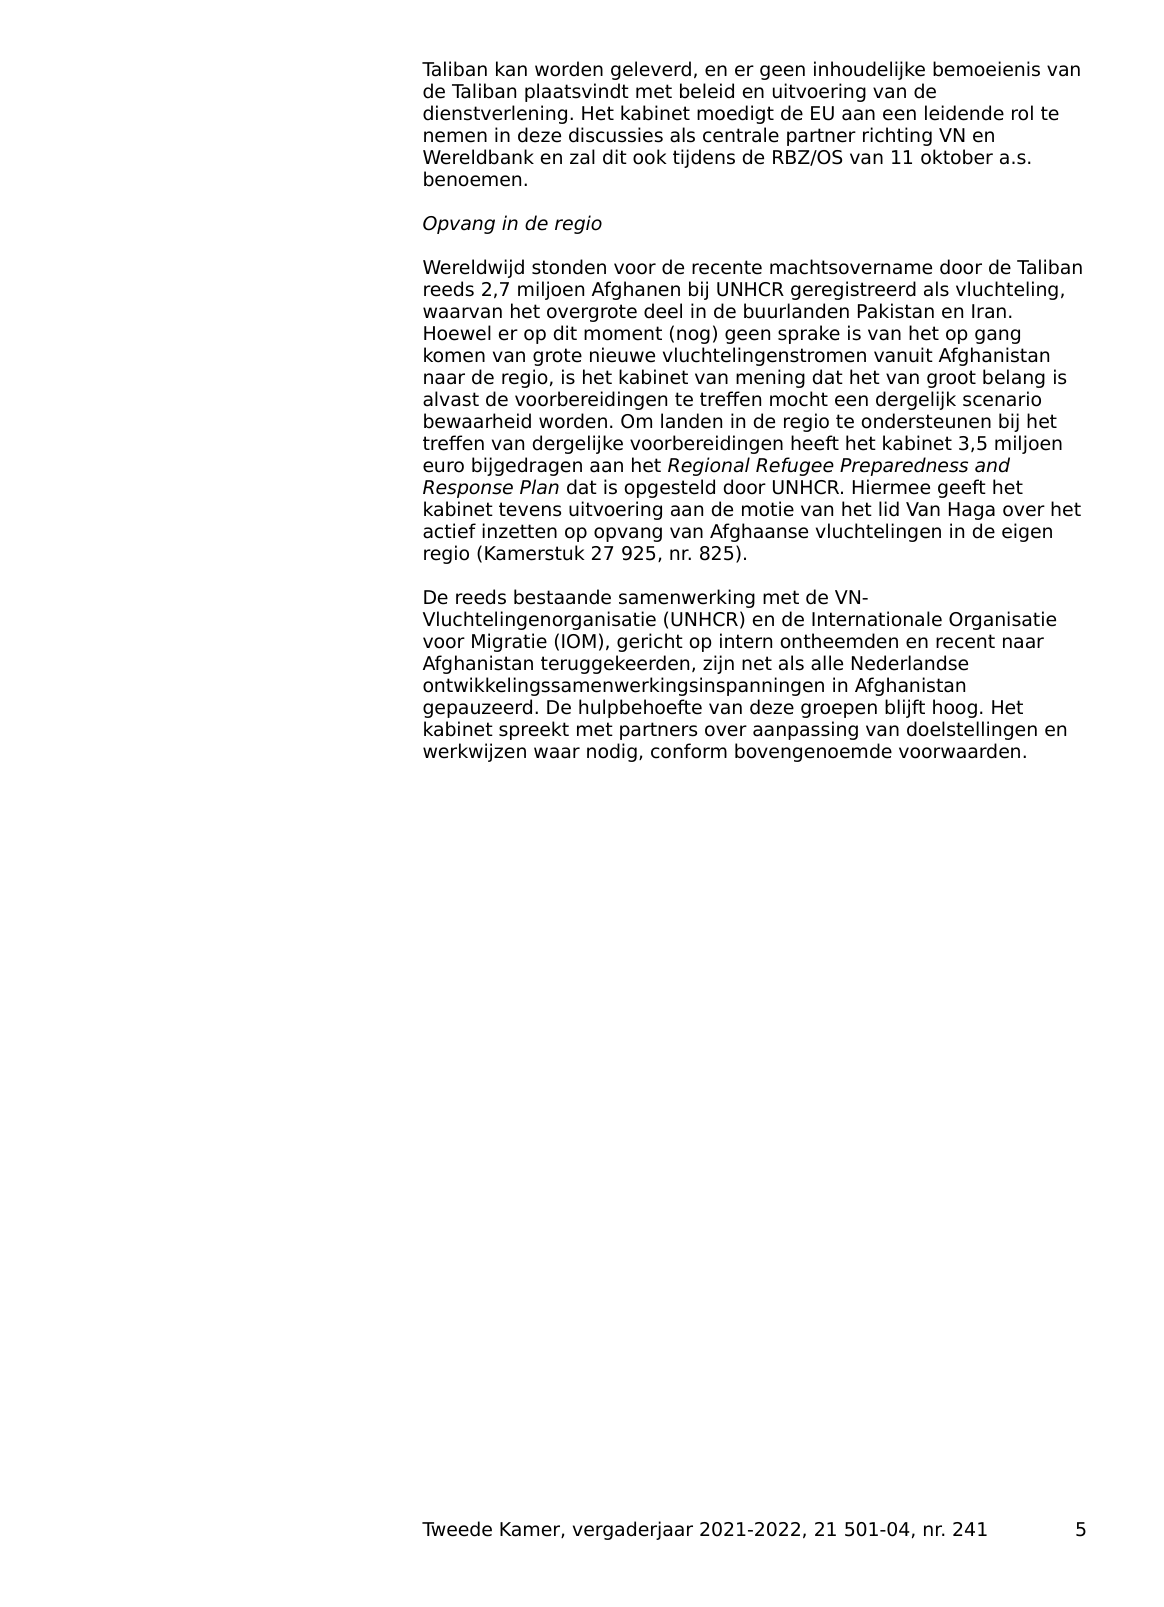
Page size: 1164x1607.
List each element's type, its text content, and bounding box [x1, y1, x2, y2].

text Wereldwijd stonden voor de recente machtsovername door de Taliban reeds 2,7 miljoen Afghanen bij UNHCR geregistreerd als vluchteling, waarvan het overgrote deel in de buurlanden Pakistan en Iran. Hoewel er op dit moment (nog) geen sprake is van het op gang komen van grote nieuwe vluchtelingenstromen vanuit Afghanistan naar de regio, is het kabinet van mening dat het van groot belang is alvast de voorbereidingen te treffen mocht een dergelijk scenario bewaarheid worden. Om landen in de regio te ondersteunen bij het treffen van dergelijke voorbereidingen heeft het kabinet 3,5 miljoen euro bijgedragen aan het Regional Refugee Preparedness and Response Plan dat is opgesteld door UNHCR. Hiermee geeft het kabinet tevens uitvoering aan de motie van het lid Van Haga over het actief inzetten op opvang van Afghaanse vluchtelingen in de eigen regio (Kamerstuk 27 925, nr. 825). [422, 257, 1087, 565]
text De reeds bestaande samenwerking met de VN-Vluchtelingenorganisatie (UNHCR) en de Internationale Organisatie voor Migratie (IOM), gericht op intern ontheemden en recent naar Afghanistan teruggekeerden, zijn net als alle Nederlandse ontwikkelingssamenwerkingsinspanningen in Afghanistan gepauzeerd. De hulpbehoefte van deze groepen blijft hoog. Het kabinet spreekt met partners over aanpassing van doelstellingen en werkwijzen waar nodig, conform bovengenoemde voorwaarden. [422, 587, 1087, 763]
subtitle Opvang in de regio [422, 213, 1087, 235]
text Taliban kan worden geleverd, en er geen inhoudelijke bemoeienis van de Taliban plaatsvindt met beleid en uitvoering van de dienstverlening. Het kabinet moedigt de EU aan een leidende rol te nemen in deze discussies als centrale partner richting VN en Wereldbank en zal dit ook tijdens de RBZ/OS van 11 oktober a.s. benoemen. [422, 59, 1087, 191]
